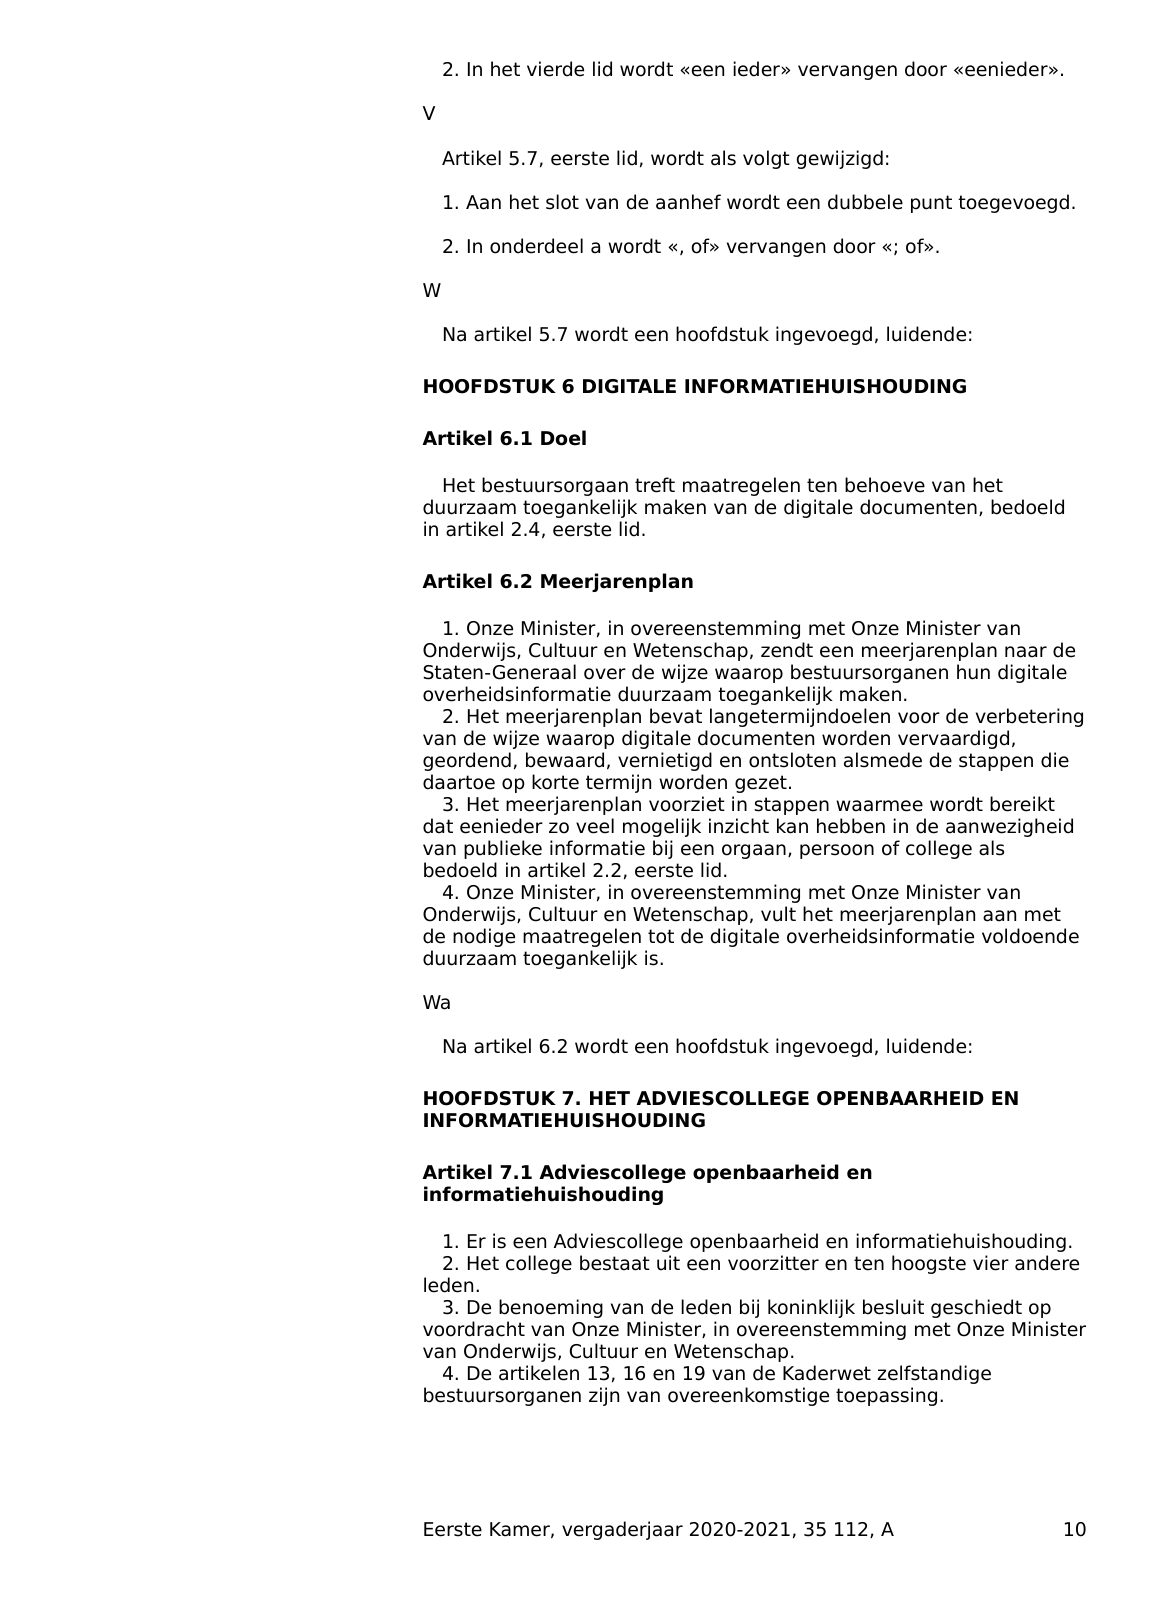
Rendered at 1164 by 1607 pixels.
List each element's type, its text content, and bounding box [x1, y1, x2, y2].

text 2. Het meerjarenplan bevat langetermijndoelen voor de verbetering van de wijze waarop digitale documenten worden vervaardigd, geordend, bewaard, vernietigd en ontsloten alsmede de stappen die daartoe op korte termijn worden gezet. [422, 706, 1087, 794]
subtitle HOOFDSTUK 7. HET ADVIESCOLLEGE OPENBAARHEID EN INFORMATIEHUISHOUDING [422, 1088, 1087, 1132]
subtitle Artikel 7.1 Adviescollege openbaarheid en informatiehuishouding [422, 1162, 1087, 1206]
text 1. Aan het slot van de aanhef wordt een dubbele punt toegevoegd. [422, 192, 1087, 213]
text 3. De benoeming van de leden bij koninklijk besluit geschiedt op voordracht van Onze Minister, in overeenstemming met Onze Minister van Onderwijs, Cultuur en Wetenschap. [422, 1297, 1087, 1363]
text 2. Het college bestaat uit een voorzitter en ten hoogste vier andere leden. [422, 1253, 1087, 1297]
text Artikel 5.7, eerste lid, wordt als volgt gewijzigd: [422, 147, 1087, 169]
text 2. In onderdeel a wordt «, of» vervangen door «; of». [422, 236, 1087, 258]
text 1. Onze Minister, in overeenstemming met Onze Minister van Onderwijs, Cultuur en Wetenschap, zendt een meerjarenplan naar de Staten-Generaal over de wijze waarop bestuursorganen hun digitale overheidsinformatie duurzaam toegankelijk maken. [422, 618, 1087, 706]
text 4. De artikelen 13, 16 en 19 van de Kaderwet zelfstandige bestuursorganen zijn van overeenkomstige toepassing. [422, 1363, 1087, 1407]
text Na artikel 5.7 wordt een hoofdstuk ingevoegd, luidende: [422, 324, 1087, 346]
text W [422, 280, 1087, 302]
subtitle Artikel 6.2 Meerjarenplan [422, 571, 1087, 593]
text 1. Er is een Adviescollege openbaarheid en informatiehuishouding. [422, 1231, 1087, 1253]
subtitle Artikel 6.1 Doel [422, 428, 1087, 450]
text V [422, 103, 1087, 125]
subtitle HOOFDSTUK 6 DIGITALE INFORMATIEHUISHOUDING [422, 376, 1087, 398]
text Na artikel 6.2 wordt een hoofdstuk ingevoegd, luidende: [422, 1036, 1087, 1058]
text 2. In het vierde lid wordt «een ieder» vervangen door «eenieder». [422, 59, 1087, 81]
text 4. Onze Minister, in overeenstemming met Onze Minister van Onderwijs, Cultuur en Wetenschap, vult het meerjarenplan aan met de nodige maatregelen tot de digitale overheidsinformatie voldoende duurzaam toegankelijk is. [422, 882, 1087, 969]
text Het bestuursorgaan treft maatregelen ten behoeve van het duurzaam toegankelijk maken van de digitale documenten, bedoeld in artikel 2.4, eerste lid. [422, 475, 1087, 541]
text 3. Het meerjarenplan voorziet in stappen waarmee wordt bereikt dat eenieder zo veel mogelijk inzicht kan hebben in de aanwezigheid van publieke informatie bij een orgaan, persoon of college als bedoeld in artikel 2.2, eerste lid. [422, 794, 1087, 882]
text Wa [422, 992, 1087, 1014]
